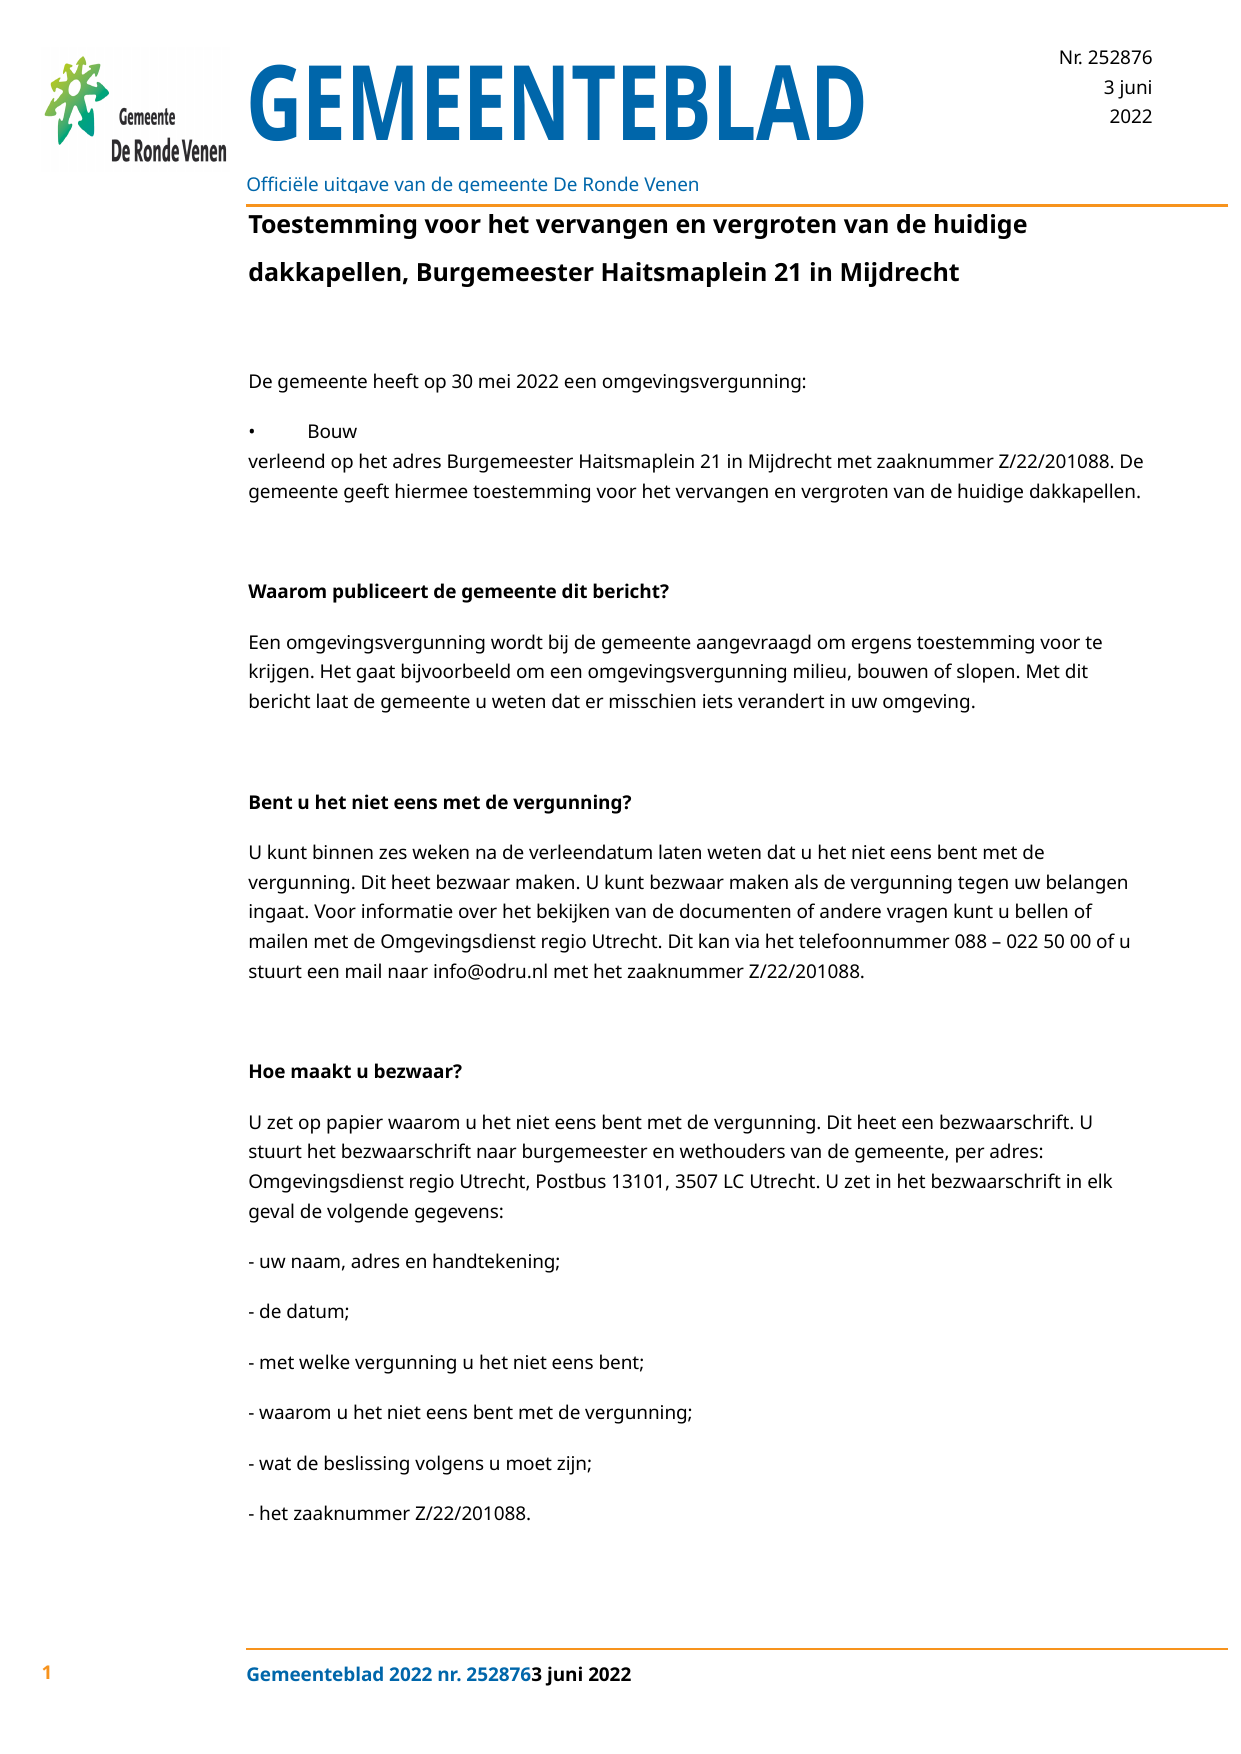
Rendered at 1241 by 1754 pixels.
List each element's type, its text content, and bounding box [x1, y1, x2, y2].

text Waarom publiceert de gemeente dit bericht? [248, 579, 1152, 604]
text - wat de beslissing volgens u moet zijn; [248, 1450, 1152, 1476]
text - uw naam, adres en handtekening; [248, 1248, 1152, 1274]
text U kunt binnen zes weken na de verleendatum laten weten dat u het niet eens bent met de vergunning. Dit heet bezwaar maken. U kunt bezwaar maken als de vergunning tegen uw belangen ingaat. Voor informatie over het bekijken van de documenten of andere vragen kunt u bellen of mailen met de Omgevingsdienst regio Utrecht. Dit kan via het telefoonnummer 088 – 022 50 00 of u stuurt een mail naar info@odru.nl met het zaaknummer Z/22/201088. [248, 839, 1152, 984]
text Toestemming voor het vervangen en vergroten van de huidige dakkapellen, Burgemeester Haitsmaplein 21 in Mijdrecht [248, 207, 1152, 288]
text Een omgevingsvergunning wordt bij de gemeente aangevraagd om ergens toestemming voor te krijgen. Het gaat bijvoorbeeld om een omgevingsvergunning milieu, bouwen of slopen. Met dit bericht laat de gemeente u weten dat er misschien iets verandert in uw omgeving. [248, 629, 1152, 714]
text - waarom u het niet eens bent met de vergunning; [248, 1399, 1152, 1425]
list Bouw [248, 419, 1152, 444]
text verleend op het adres Burgemeester Haitsmaplein 21 in Mijdrecht met zaaknummer Z/22/201088. De gemeente geeft hiermee toestemming voor het vervangen en vergroten van de huidige dakkapellen. [248, 448, 1152, 504]
text U zet op papier waarom u het niet eens bent met de vergunning. Dit heet een bezwaarschrift. U stuurt het bezwaarschrift naar burgemeester en wethouders van de gemeente, per adres: Omgevingsdienst regio Utrecht, Postbus 13101, 3507 LC Utrecht. U zet in het bezwaarschrift in elk geval de volgende gegevens: [248, 1109, 1152, 1224]
picture [41, 47, 231, 172]
text - met welke vergunning u het niet eens bent; [248, 1349, 1152, 1375]
text De gemeente heeft op 30 mei 2022 een omgevingsvergunning: [248, 368, 1152, 394]
text Bent u het niet eens met de vergunning? [248, 789, 1152, 815]
text Hoe maakt u bezwaar? [248, 1059, 1152, 1084]
text - het zaaknummer Z/22/201088. [248, 1500, 1152, 1526]
text - de datum; [248, 1299, 1152, 1324]
